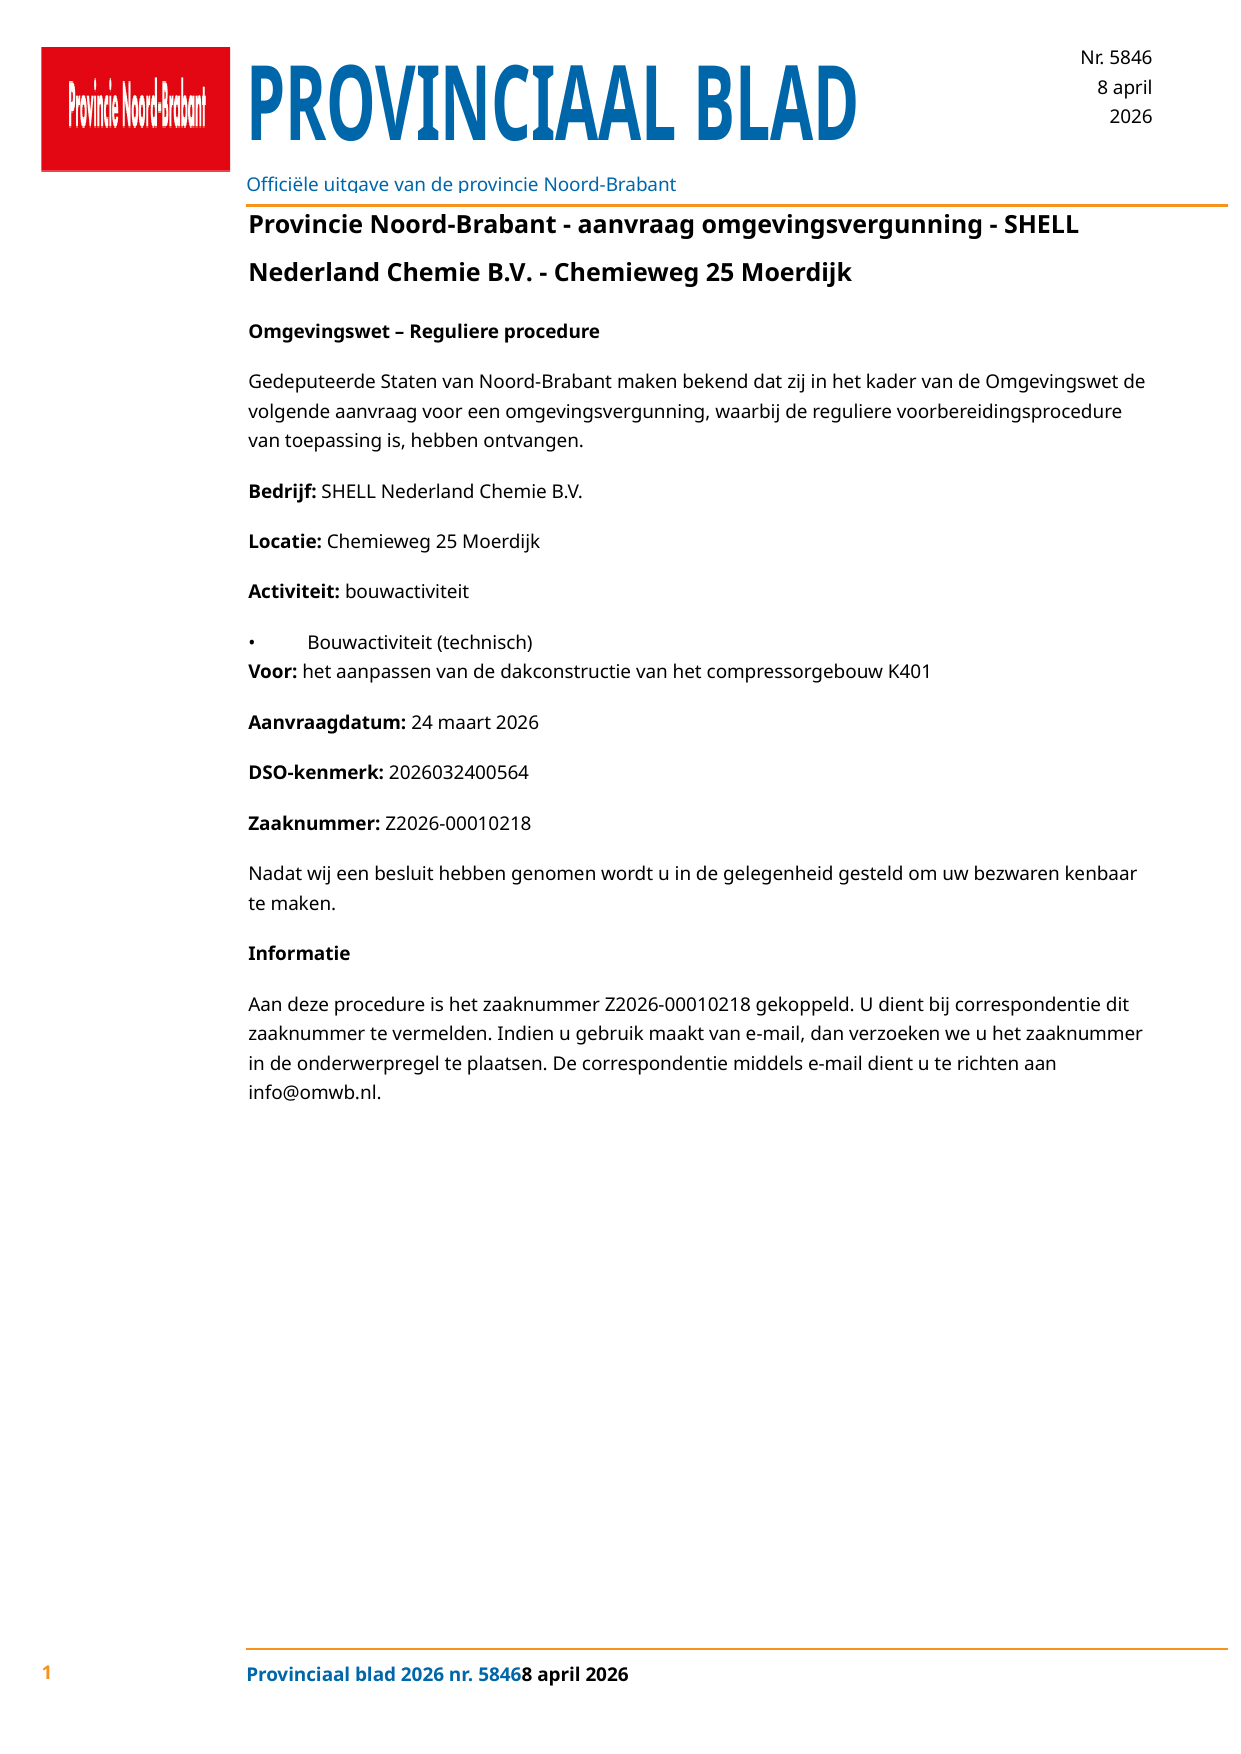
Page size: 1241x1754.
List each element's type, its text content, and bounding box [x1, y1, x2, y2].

text Gedeputeerde Staten van Noord-Brabant maken bekend dat zij in het kader van de Omgevingswet de volgende aanvraag voor een omgevingsvergunning, waarbij de reguliere voorbereidingsprocedure van toepassing is, hebben ontvangen. [248, 368, 1152, 453]
text Aan deze procedure is het zaaknummer Z2026-00010218 gekoppeld. U dient bij correspondentie dit zaaknummer te vermelden. Indien u gebruik maakt van e-mail, dan verzoeken we u het zaaknummer in de onderwerpregel te plaatsen. De correspondentie middels e-mail dient u te richten aan info@omwb.nl. [248, 991, 1152, 1105]
text DSO-kenmerk: 2026032400564 [248, 759, 1152, 785]
text Provincie Noord-Brabant - aanvraag omgevingsvergunning - SHELL Nederland Chemie B.V​​​​​​​. - Chemieweg 25 Moerdijk [248, 207, 1152, 288]
text Nadat wij een besluit hebben genomen wordt u in de gelegenheid gesteld om uw bezwaren kenbaar te maken. [248, 860, 1152, 916]
text Aanvraagdatum: 24 maart 2026 [248, 709, 1152, 735]
picture [41, 47, 231, 172]
list Bouwactiviteit (technisch) [248, 629, 1152, 655]
text Locatie: Chemieweg 25 Moerdijk [248, 528, 1152, 554]
text Omgevingswet – Reguliere procedure [248, 318, 1152, 344]
text Voor: het aanpassen van de dakconstructie van het compressorgebouw K401 [248, 659, 1152, 684]
text Activiteit: bouwactiviteit [248, 579, 1152, 604]
text Zaaknummer: Z2026-00010218 [248, 810, 1152, 836]
text Informatie [248, 940, 1152, 966]
text Bedrijf: SHELL Nederland Chemie B.V. [248, 478, 1152, 504]
